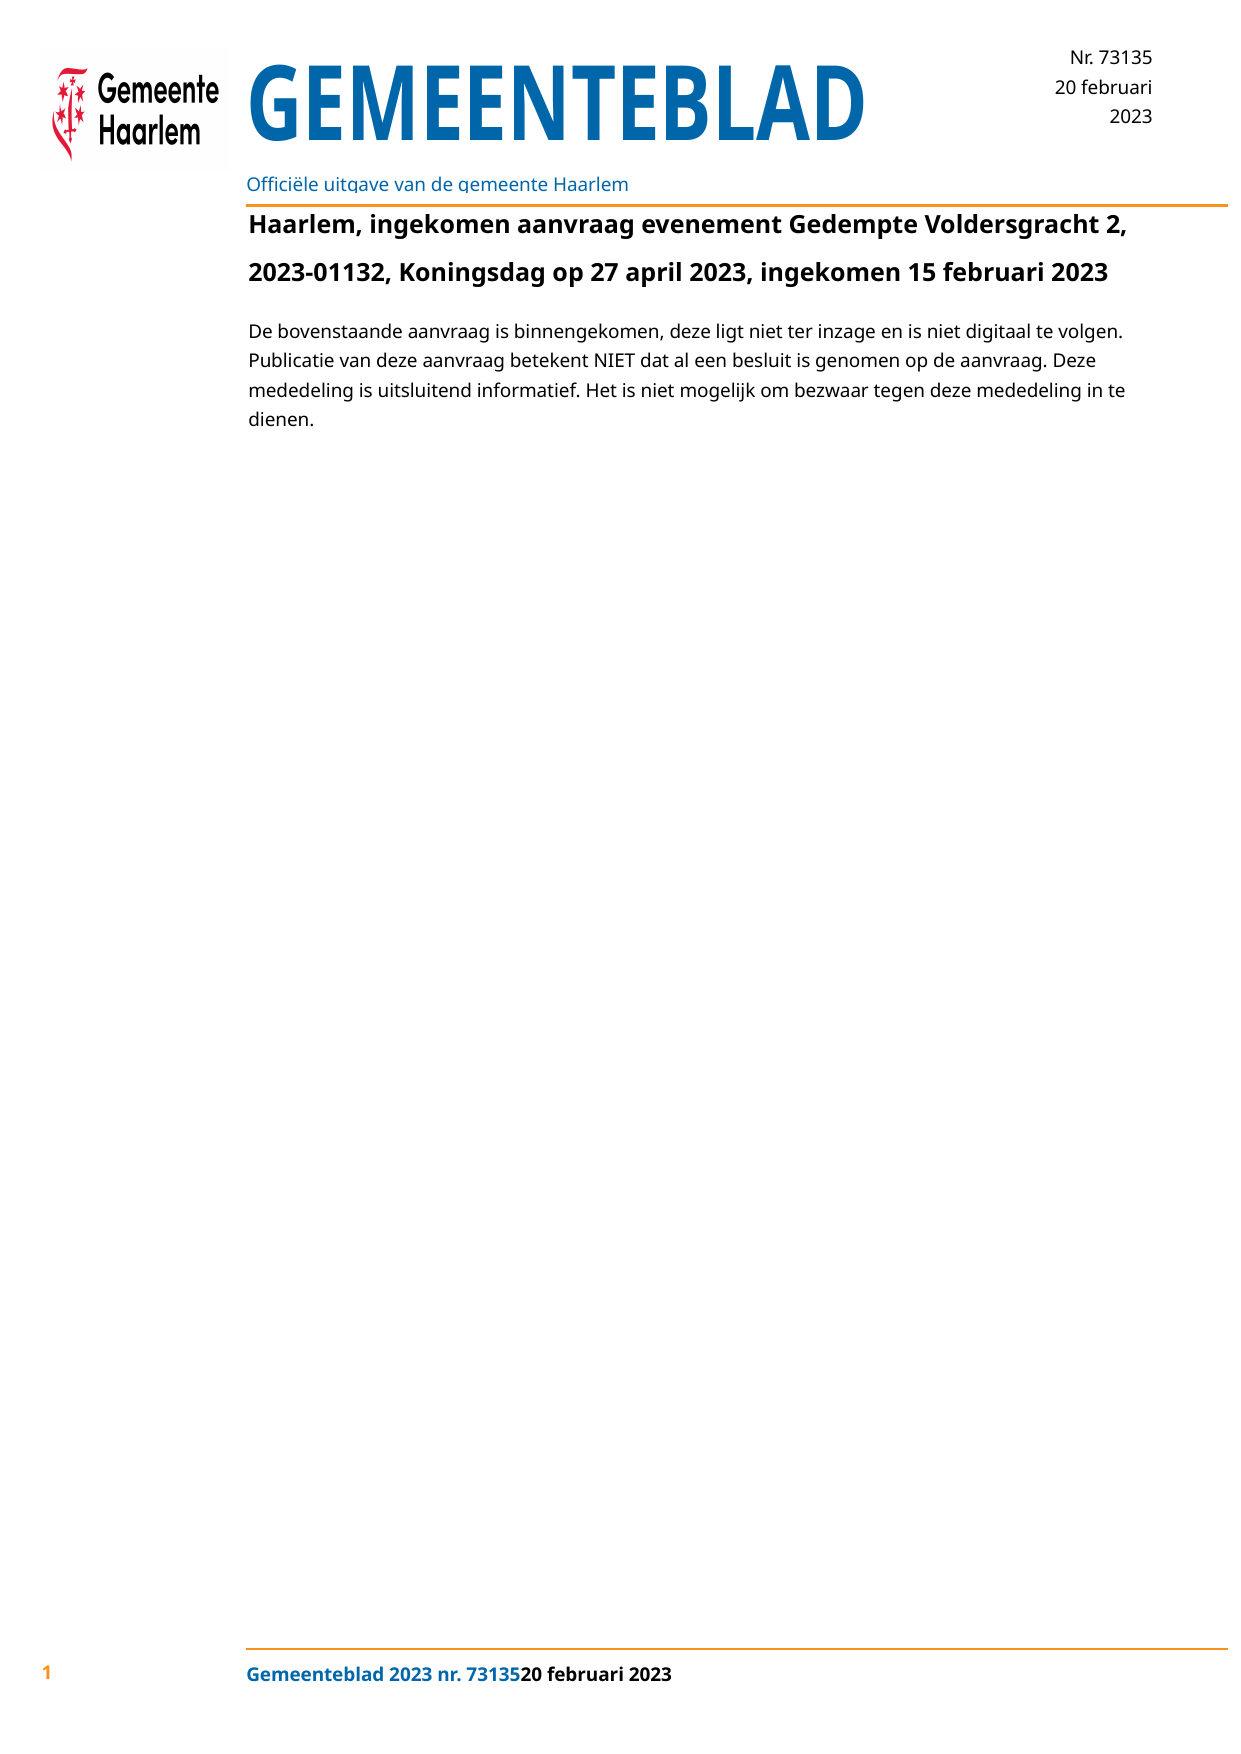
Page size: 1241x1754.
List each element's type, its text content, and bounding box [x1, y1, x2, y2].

picture [41, 47, 231, 172]
text De bovenstaande aanvraag is binnengekomen, deze ligt niet ter inzage en is niet digitaal te volgen. Publicatie van deze aanvraag betekent NIET dat al een besluit is genomen op de aanvraag. Deze mededeling is uitsluitend informatief. Het is niet mogelijk om bezwaar tegen deze mededeling in te dienen. [248, 318, 1152, 432]
text Haarlem, ingekomen aanvraag evenement Gedempte Voldersgracht 2, 2023-01132, Koningsdag op 27 april 2023, ingekomen 15 februari 2023 [248, 207, 1152, 288]
